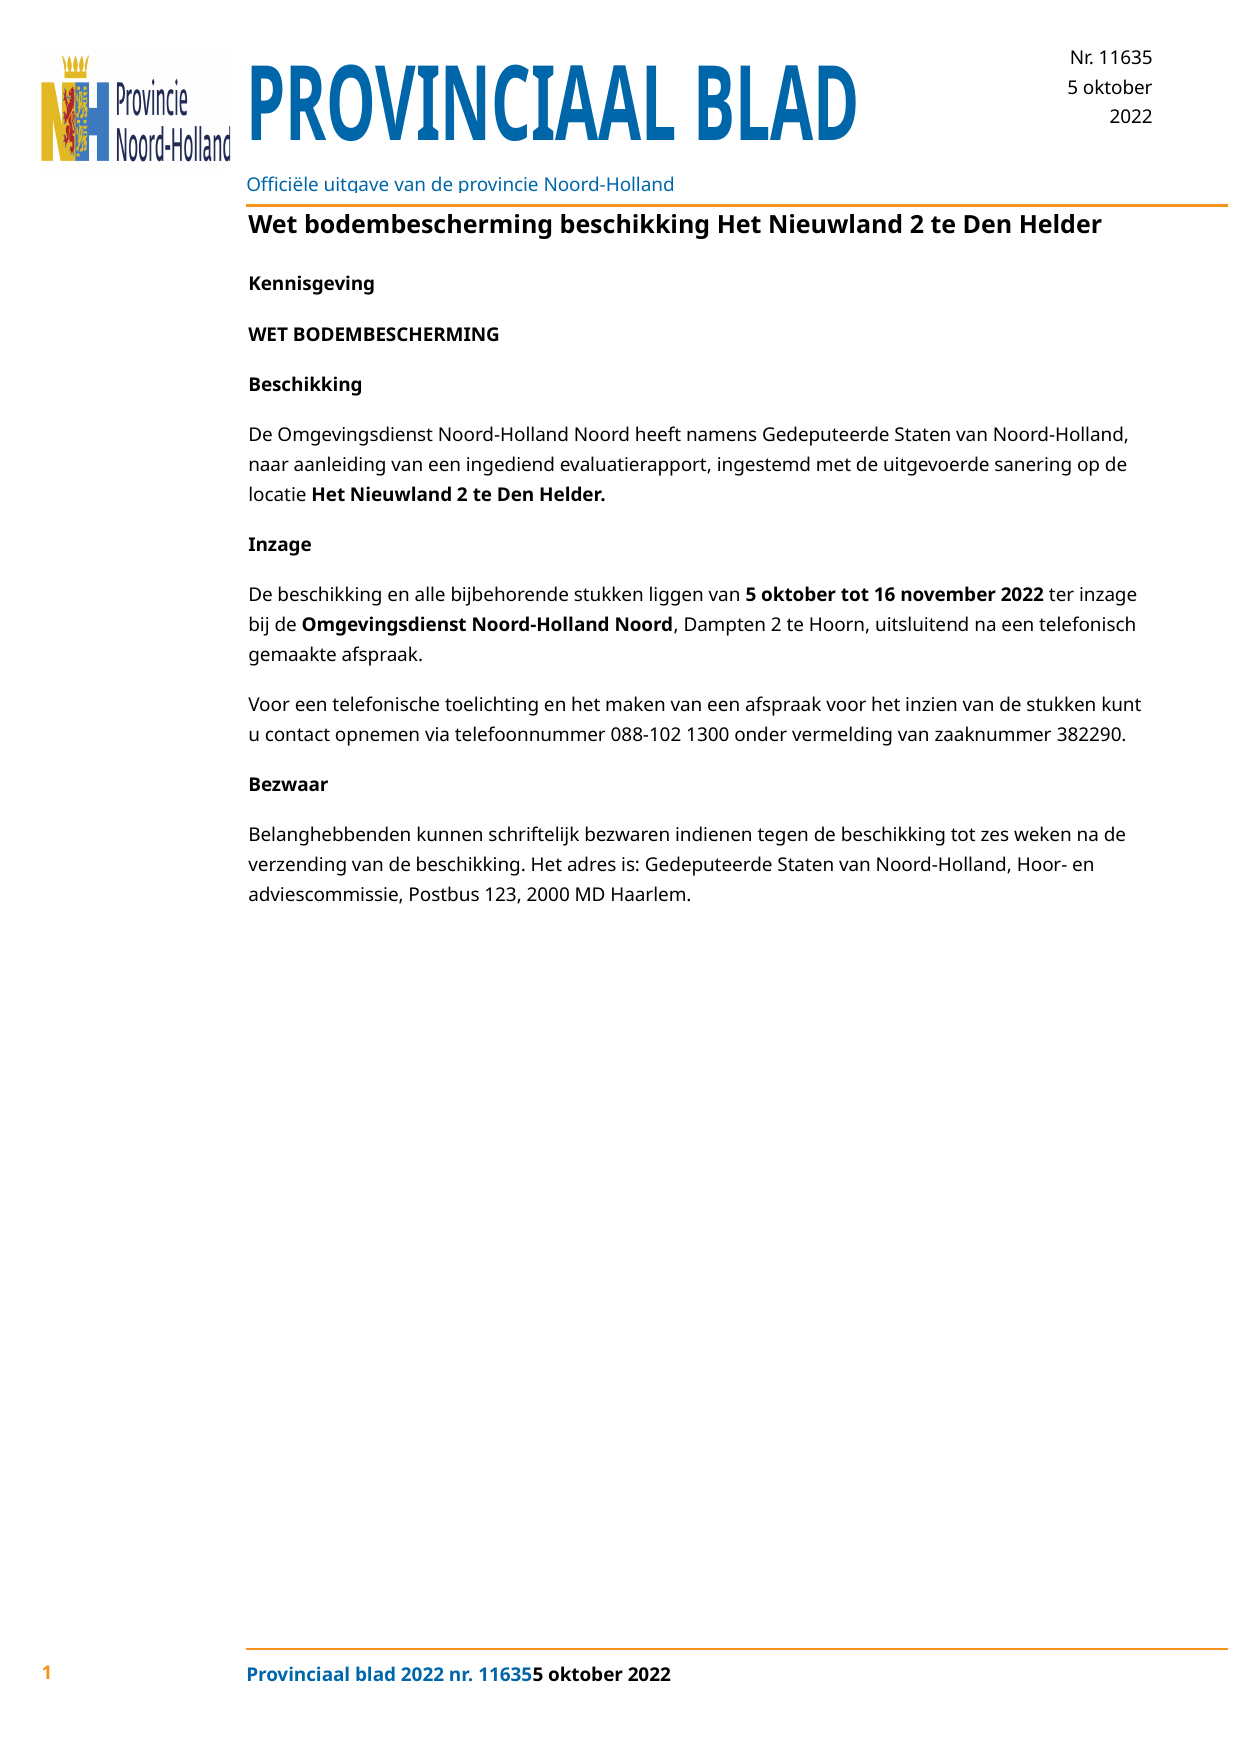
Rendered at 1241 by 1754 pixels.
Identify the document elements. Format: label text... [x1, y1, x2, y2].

text Voor een telefonische toelichting en het maken van een afspraak voor het inzien van de stukken kunt u contact opnemen via telefoonnummer 088-102 1300 onder vermelding van zaaknummer 382290. [248, 691, 1152, 746]
text Wet bodembescherming beschikking Het Nieuwland 2 te Den Helder [248, 207, 1152, 241]
text Inzage [248, 531, 1152, 557]
text De beschikking en alle bijbehorende stukken liggen van 5 oktober tot 16 november 2022 ter inzage bij de Omgevingsdienst Noord-Holland Noord, Dampten 2 te Hoorn, uitsluitend na een telefonisch gemaakte afspraak. [248, 582, 1152, 666]
text Belanghebbenden kunnen schriftelijk bezwaren indienen tegen de beschikking tot zes weken na de verzending van de beschikking. Het adres is: Gedeputeerde Staten van Noord-Holland, Hoor- en adviescommissie, Postbus 123, 2000 MD Haarlem. [248, 822, 1152, 906]
text Beschikking [248, 371, 1152, 397]
text De Omgevingsdienst Noord-Holland Noord heeft namens Gedeputeerde Staten van Noord-Holland, naar aanleiding van een ingediend evaluatierapport, ingestemd met de uitgevoerde sanering op de locatie Het Nieuwland 2 te Den Helder. [248, 422, 1152, 506]
text Kennisgeving [248, 270, 1152, 296]
text Bezwaar [248, 771, 1152, 797]
picture [41, 47, 231, 172]
text WET BODEMBESCHERMING [248, 321, 1152, 346]
